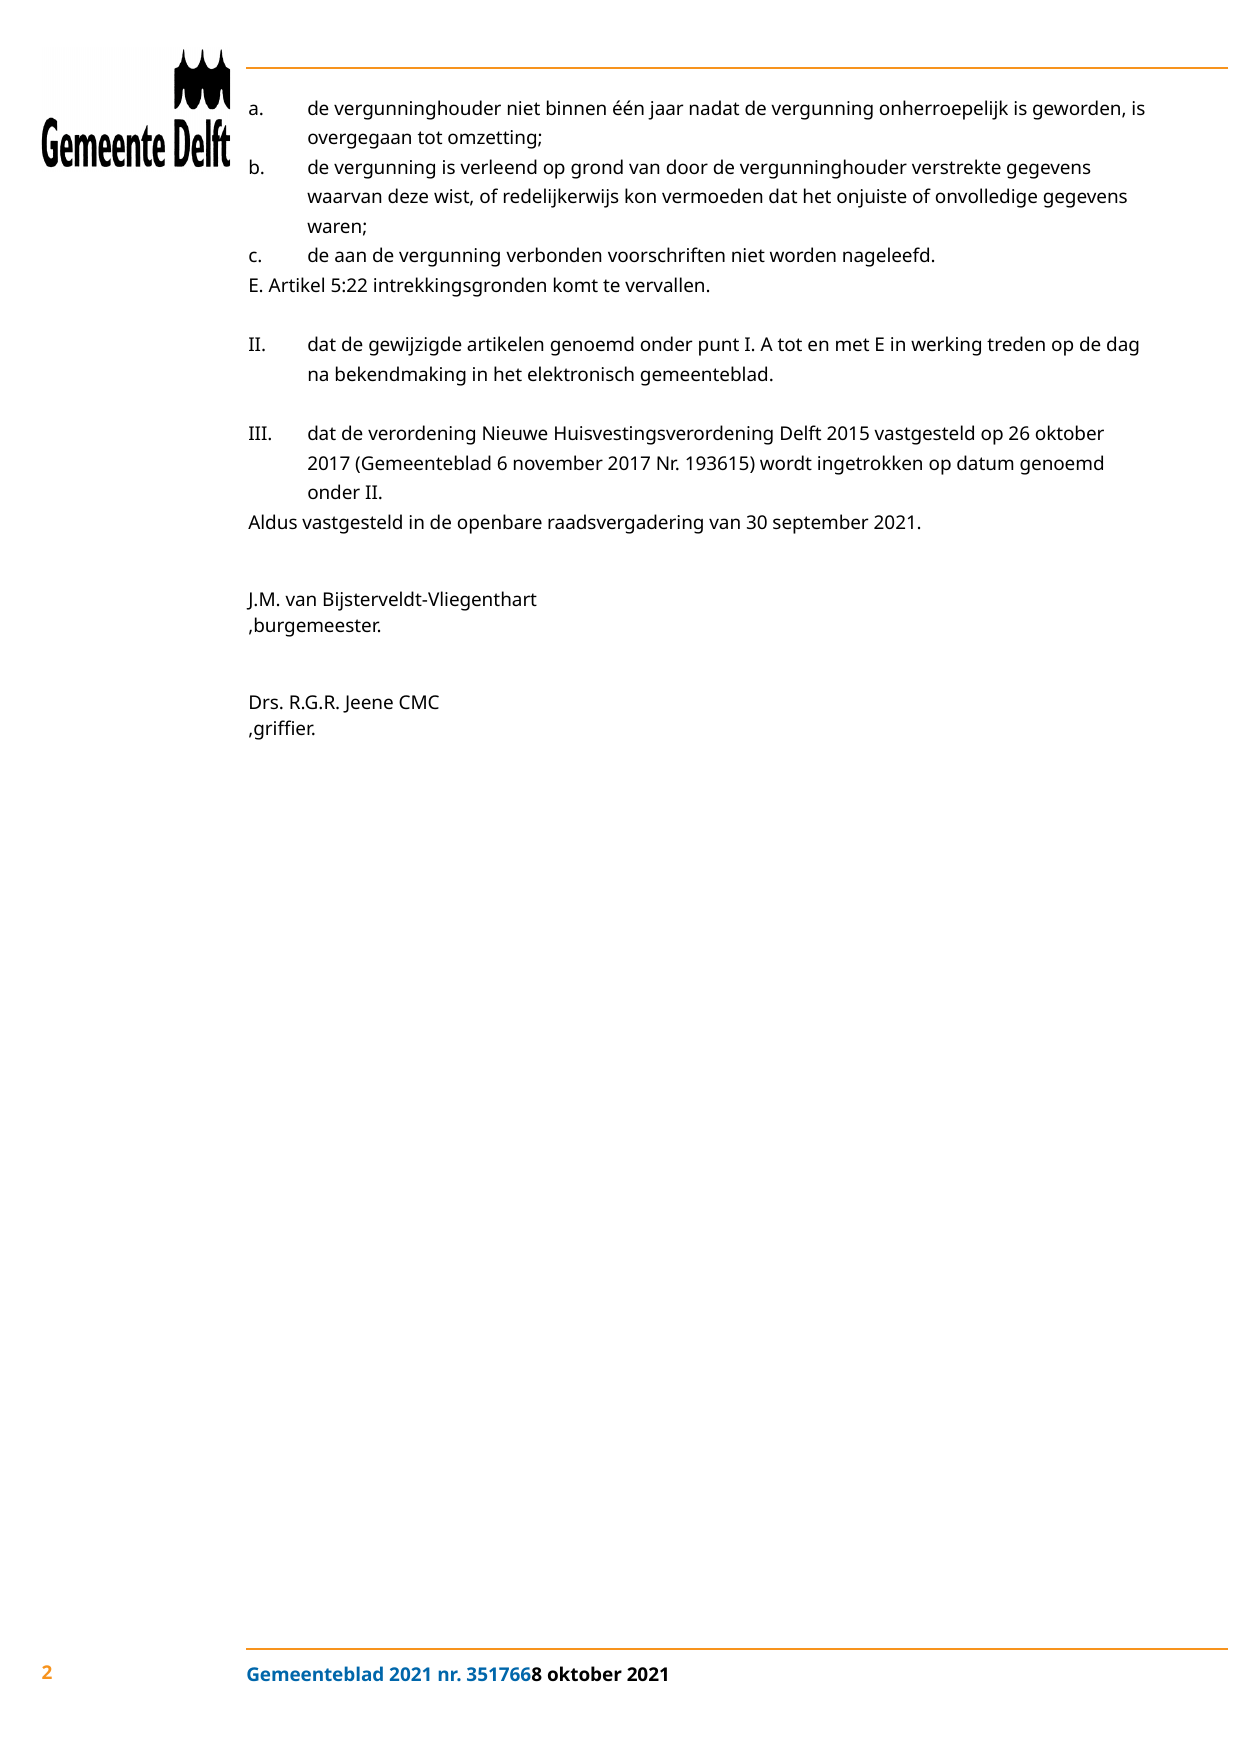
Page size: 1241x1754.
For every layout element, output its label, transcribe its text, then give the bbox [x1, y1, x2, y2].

list de vergunninghouder niet binnen één jaar nadat de vergunning onherroepelijk is geworden, is overgegaan tot omzetting; [248, 95, 1152, 150]
text ,burgemeester. [248, 612, 1152, 638]
text Drs. R.G.R. Jeene CMC [248, 689, 1152, 715]
list dat de gewijzigde artikelen genoemd onder punt I. A tot en met E in werking treden op de dag na bekendmaking in het elektronisch gemeenteblad. [248, 331, 1152, 387]
text E. Artikel 5:22 intrekkingsgronden komt te vervallen. [248, 272, 1152, 298]
list de aan de vergunning verbonden voorschriften niet worden nageleefd. [248, 243, 1152, 268]
picture [41, 47, 231, 172]
list de vergunning is verleend op grond van door de vergunninghouder verstrekte gegevens waarvan deze wist, of redelijkerwijs kon vermoeden dat het onjuiste of onvolledige gegevens waren; [248, 154, 1152, 239]
list dat de verordening Nieuwe Huisvestingsverordening Delft 2015 vastgesteld op 26 oktober 2017 (Gemeenteblad 6 november 2017 Nr. 193615) wordt ingetrokken op datum genoemd onder II. [248, 420, 1152, 505]
text J.M. van Bijsterveldt-Vliegenthart [248, 586, 1152, 612]
text ,griffier. [248, 715, 1152, 741]
text Aldus vastgesteld in de openbare raadsvergadering van 30 september 2021. [248, 509, 1152, 535]
